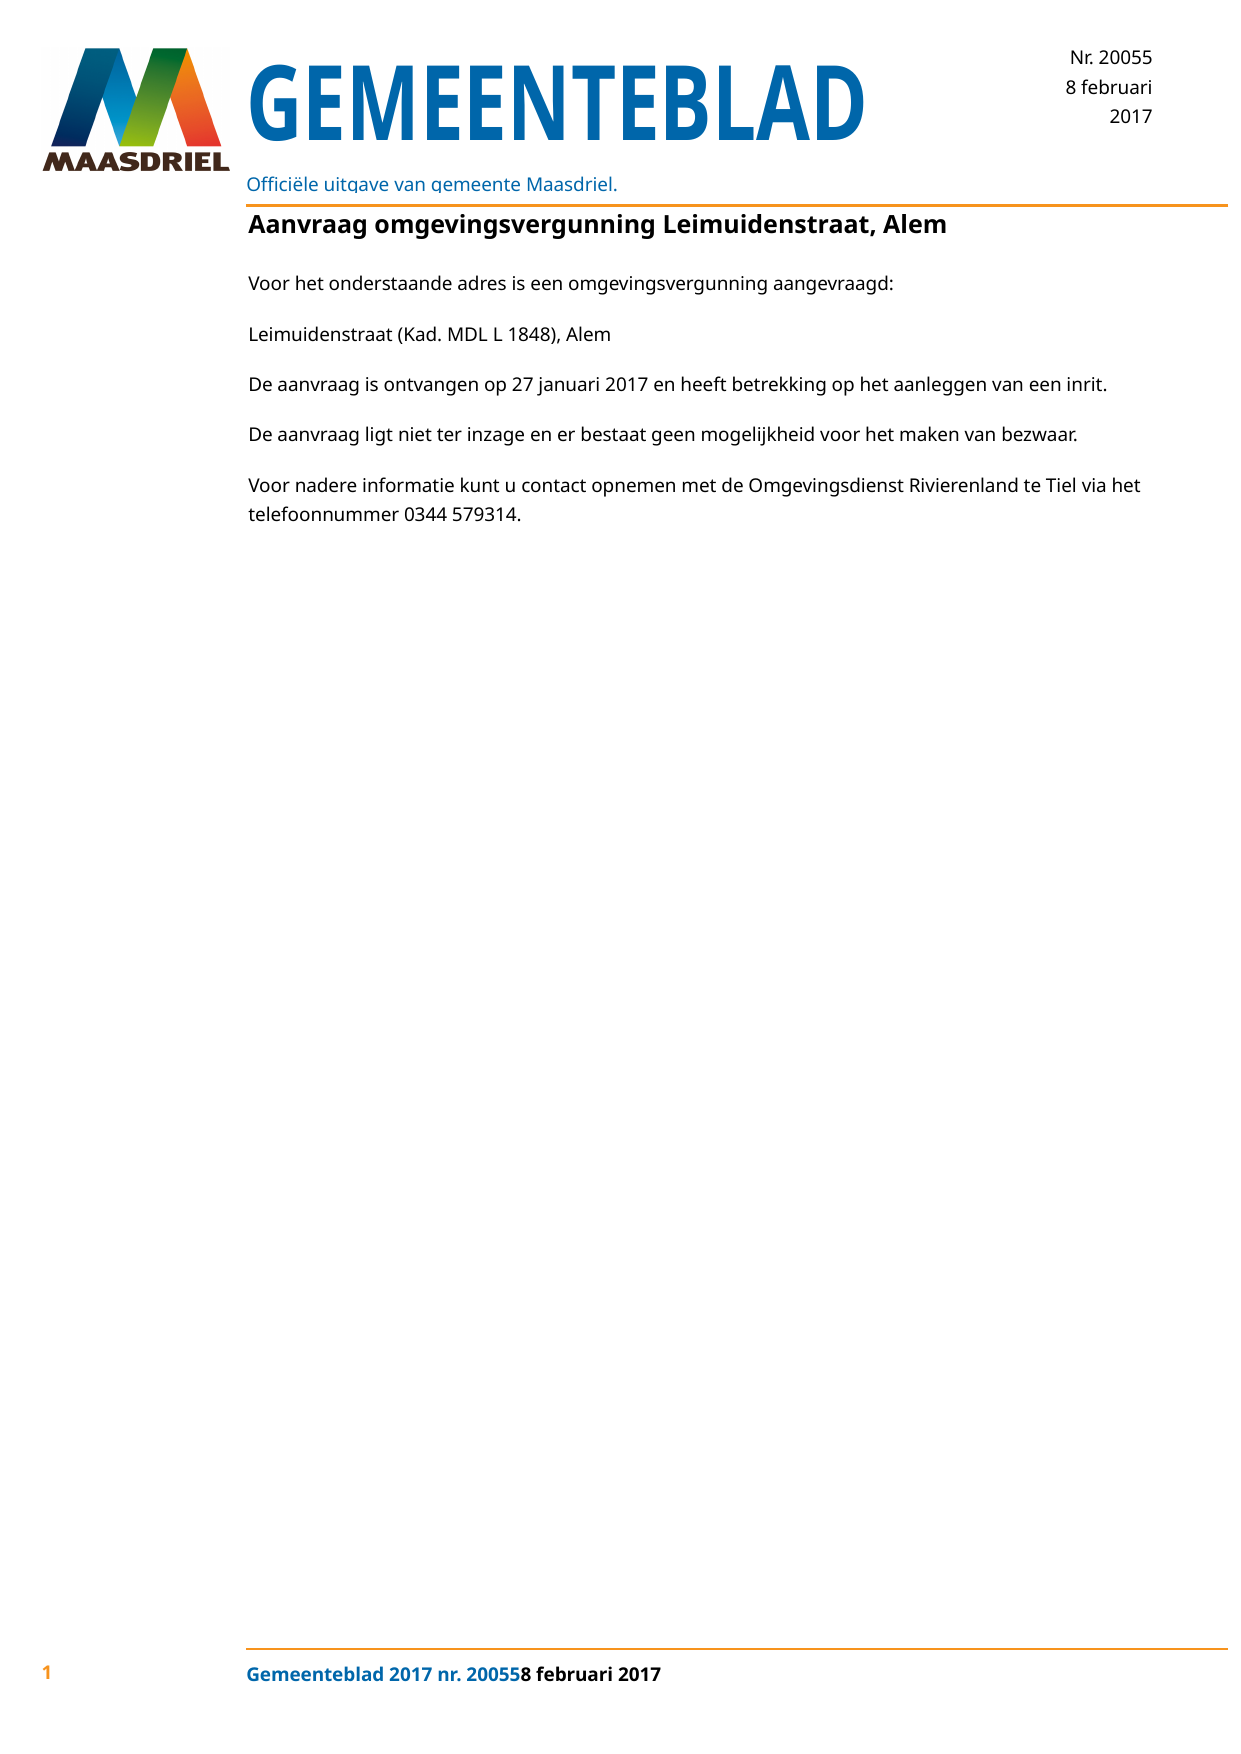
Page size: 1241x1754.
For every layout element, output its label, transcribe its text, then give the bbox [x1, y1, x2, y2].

text De aanvraag ligt niet ter inzage en er bestaat geen mogelijkheid voor het maken van bezwaar. [248, 422, 1152, 447]
text Leimuidenstraat (Kad. MDL L 1848), Alem [248, 321, 1152, 346]
text Voor nadere informatie kunt u contact opnemen met de Omgevingsdienst Rivierenland te Tiel via het telefoonnummer 0344 579314. [248, 472, 1152, 527]
picture [41, 47, 231, 172]
text Voor het onderstaande adres is een omgevingsvergunning aangevraagd: [248, 270, 1152, 296]
text De aanvraag is ontvangen op 27 januari 2017 en heeft betrekking op het aanleggen van een inrit. [248, 371, 1152, 397]
text Aanvraag omgevingsvergunning Leimuidenstraat, Alem [248, 207, 1152, 241]
